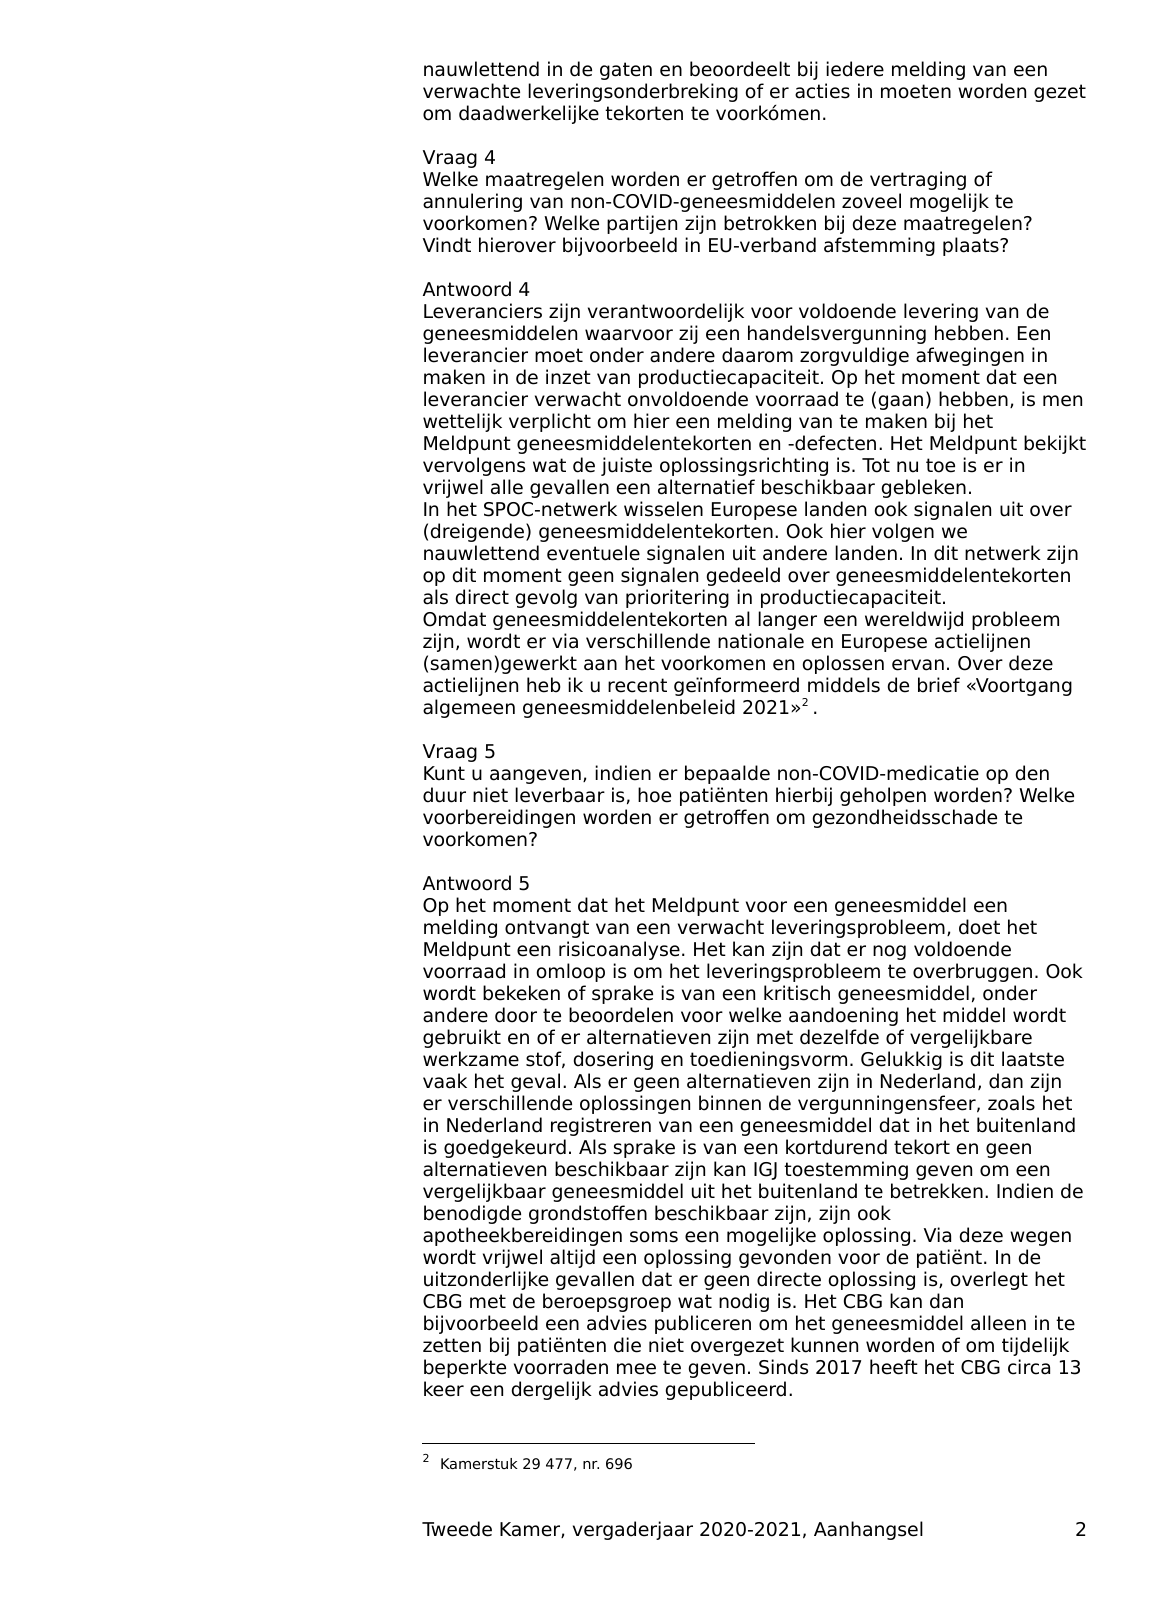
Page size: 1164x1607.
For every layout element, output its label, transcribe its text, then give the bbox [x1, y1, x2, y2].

text Op het moment dat het Meldpunt voor een geneesmiddel een melding ontvangt van een verwacht leveringsprobleem, doet het Meldpunt een risicoanalyse. Het kan zijn dat er nog voldoende voorraad in omloop is om het leveringsprobleem te overbruggen. Ook wordt bekeken of sprake is van een kritisch geneesmiddel, onder andere door te beoordelen voor welke aandoening het middel wordt gebruikt en of er alternatieven zijn met dezelfde of vergelijkbare werkzame stof, dosering en toedieningsvorm. Gelukkig is dit laatste vaak het geval. Als er geen alternatieven zijn in Nederland, dan zijn er verschillende oplossingen binnen de vergunningensfeer, zoals het in Nederland registreren van een geneesmiddel dat in het buitenland is goedgekeurd. Als sprake is van een kortdurend tekort en geen alternatieven beschikbaar zijn kan IGJ toestemming geven om een vergelijkbaar geneesmiddel uit het buitenland te betrekken. Indien de benodigde grondstoffen beschikbaar zijn, zijn ook apotheekbereidingen soms een mogelijke oplossing. Via deze wegen wordt vrijwel altijd een oplossing gevonden voor de patiënt. In de uitzonderlijke gevallen dat er geen directe oplossing is, overlegt het CBG met de beroepsgroep wat nodig is. Het CBG kan dan bijvoorbeeld een advies publiceren om het geneesmiddel alleen in te zetten bij patiënten die niet overgezet kunnen worden of om tijdelijk beperkte voorraden mee te geven. Sinds 2017 heeft het CBG circa 13 keer een dergelijk advies gepubliceerd. [422, 895, 1087, 1401]
text Leveranciers zijn verantwoordelijk voor voldoende levering van de geneesmiddelen waarvoor zij een handelsvergunning hebben. Een leverancier moet onder andere daarom zorgvuldige afwegingen in maken in de inzet van productiecapaciteit. Op het moment dat een leverancier verwacht onvoldoende voorraad te (gaan) hebben, is men wettelijk verplicht om hier een melding van te maken bij het Meldpunt geneesmiddelentekorten en -defecten. Het Meldpunt bekijkt vervolgens wat de juiste oplossingsrichting is. Tot nu toe is er in vrijwel alle gevallen een alternatief beschikbaar gebleken. [422, 301, 1087, 499]
text Kamerstuk 29 477, nr. 696 [422, 1452, 1087, 1474]
text nauwlettend in de gaten en beoordeelt bij iedere melding van een verwachte leveringsonderbreking of er acties in moeten worden gezet om daadwerkelijke tekorten te voorkómen. [422, 59, 1087, 125]
text Vraag 4 [422, 147, 1087, 169]
text Vraag 5 [422, 741, 1087, 763]
text Antwoord 5 [422, 873, 1087, 895]
text Kunt u aangeven, indien er bepaalde non-COVID-medicatie op den duur niet leverbaar is, hoe patiënten hierbij geholpen worden? Welke voorbereidingen worden er getroffen om gezondheidsschade te voorkomen? [422, 763, 1087, 851]
text Antwoord 4 [422, 279, 1087, 301]
text Welke maatregelen worden er getroffen om de vertraging of annulering van non-COVID-geneesmiddelen zoveel mogelijk te voorkomen? Welke partijen zijn betrokken bij deze maatregelen? Vindt hierover bijvoorbeeld in EU-verband afstemming plaats? [422, 169, 1087, 257]
text In het SPOC-netwerk wisselen Europese landen ook signalen uit over (dreigende) geneesmiddelentekorten. Ook hier volgen we nauwlettend eventuele signalen uit andere landen. In dit netwerk zijn op dit moment geen signalen gedeeld over geneesmiddelentekorten als direct gevolg van prioritering in productiecapaciteit. [422, 499, 1087, 609]
text Omdat geneesmiddelentekorten al langer een wereldwijd probleem zijn, wordt er via verschillende nationale en Europese actielijnen (samen)gewerkt aan het voorkomen en oplossen ervan. Over deze actielijnen heb ik u recent geïnformeerd middels de brief «Voortgang algemeen geneesmiddelenbeleid 2021». [422, 609, 1087, 719]
